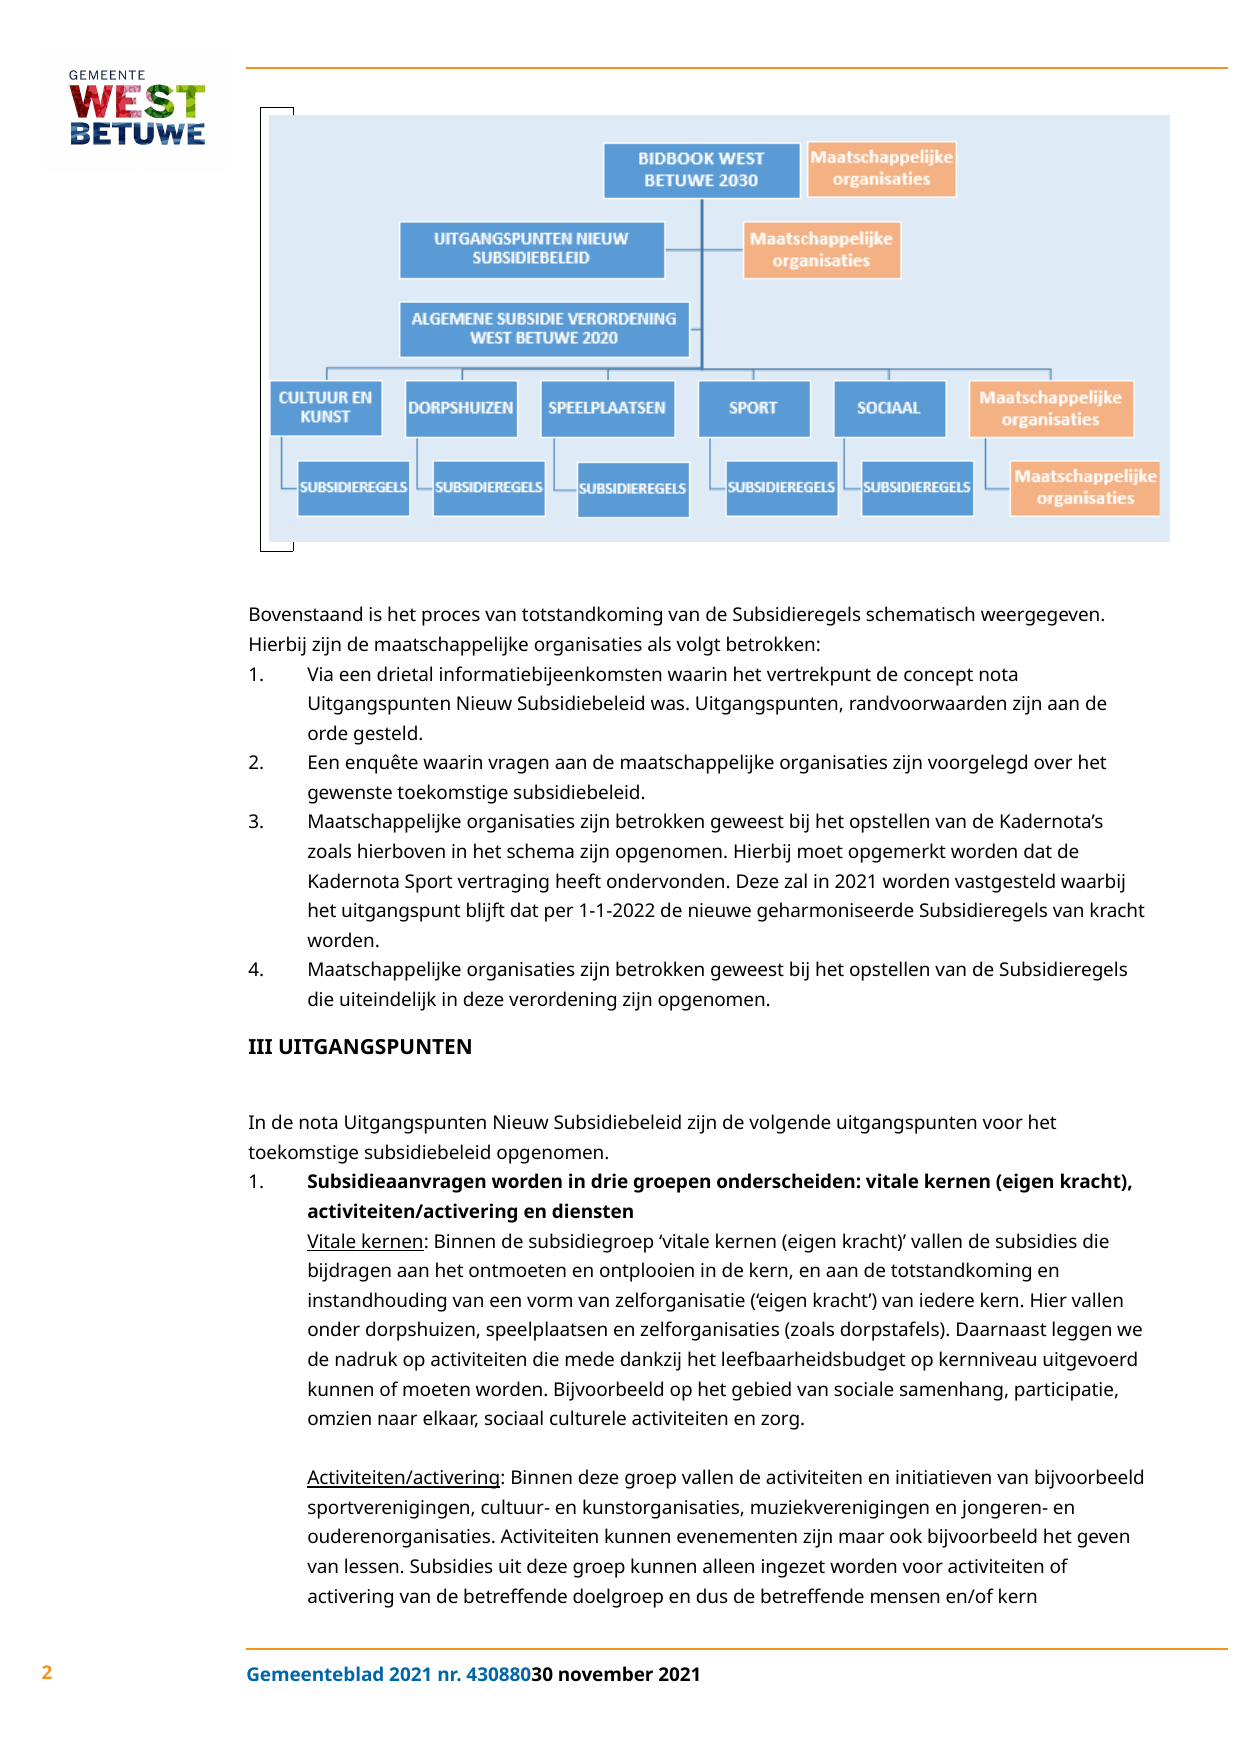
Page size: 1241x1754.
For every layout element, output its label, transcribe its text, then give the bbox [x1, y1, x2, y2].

text In de nota Uitgangspunten Nieuw Subsidiebeleid zijn de volgende uitgangspunten voor het toekomstige subsidiebeleid opgenomen. [248, 1109, 1152, 1165]
list Via een drietal informatiebijeenkomsten waarin het vertrekpunt de concept nota Uitgangspunten Nieuw Subsidiebeleid was. Uitgangspunten, randvoorwaarden zijn aan de orde gesteld. [248, 661, 1152, 746]
list Een enquête waarin vragen aan de maatschappelijke organisaties zijn voorgelegd over het gewenste toekomstige subsidiebeleid. [248, 749, 1152, 805]
list Maatschappelijke organisaties zijn betrokken geweest bij het opstellen van de Kadernota’s zoals hierboven in het schema zijn opgenomen. Hierbij moet opgemerkt worden dat de Kadernota Sport vertraging heeft ondervonden. Deze zal in 2021 worden vastgesteld waarbij het uitgangspunt blijft dat per 1-1-2022 de nieuwe geharmoniseerde Subsidieregels van kracht worden. [248, 809, 1152, 953]
list Activiteiten/activering: Binnen deze groep vallen de activiteiten en initiatieven van bijvoorbeeld sportverenigingen, cultuur- en kunstorganisaties, muziekverenigingen en jongeren- en ouderenorganisaties. Activiteiten kunnen evenementen zijn maar ook bijvoorbeeld het geven van lessen. Subsidies uit deze groep kunnen alleen ingezet worden voor activiteiten of activering van de betreffende doelgroep en dus de betreffende mensen en/of kern [248, 1464, 1152, 1608]
text Bovenstaand is het proces van totstandkoming van de Subsidieregels schematisch weergegeven. Hierbij zijn de maatschappelijke organisaties als volgt betrokken: [248, 602, 1152, 657]
list Subsidieaanvragen worden in drie groepen onderscheiden: vitale kernen (eigen kracht), activiteiten/activering en diensten [248, 1169, 1152, 1224]
text III UITGANGSPUNTEN [248, 1032, 1152, 1060]
list Vitale kernen: Binnen de subsidiegroep ‘vitale kernen (eigen kracht)’ vallen de subsidies die bijdragen aan het ontmoeten en ontplooien in de kern, en aan de totstandkoming en instandhouding van een vorm van zelforganisatie (‘eigen kracht’) van iedere kern. Hier vallen onder dorpshuizen, speelplaatsen en zelforganisaties (zoals dorpstafels). Daarnaast leggen we de nadruk op activiteiten die mede dankzij het leefbaarheidsbudget op kernniveau uitgevoerd kunnen of moeten worden. Bijvoorbeeld op het gebied van sociale samenhang, participatie, omzien naar elkaar, sociaal culturele activiteiten en zorg. [248, 1228, 1152, 1431]
list Maatschappelijke organisaties zijn betrokken geweest bij het opstellen van de Subsidieregels die uiteindelijk in deze verordening zijn opgenomen. [248, 957, 1152, 1012]
picture [268, 115, 1173, 542]
picture [41, 47, 231, 172]
